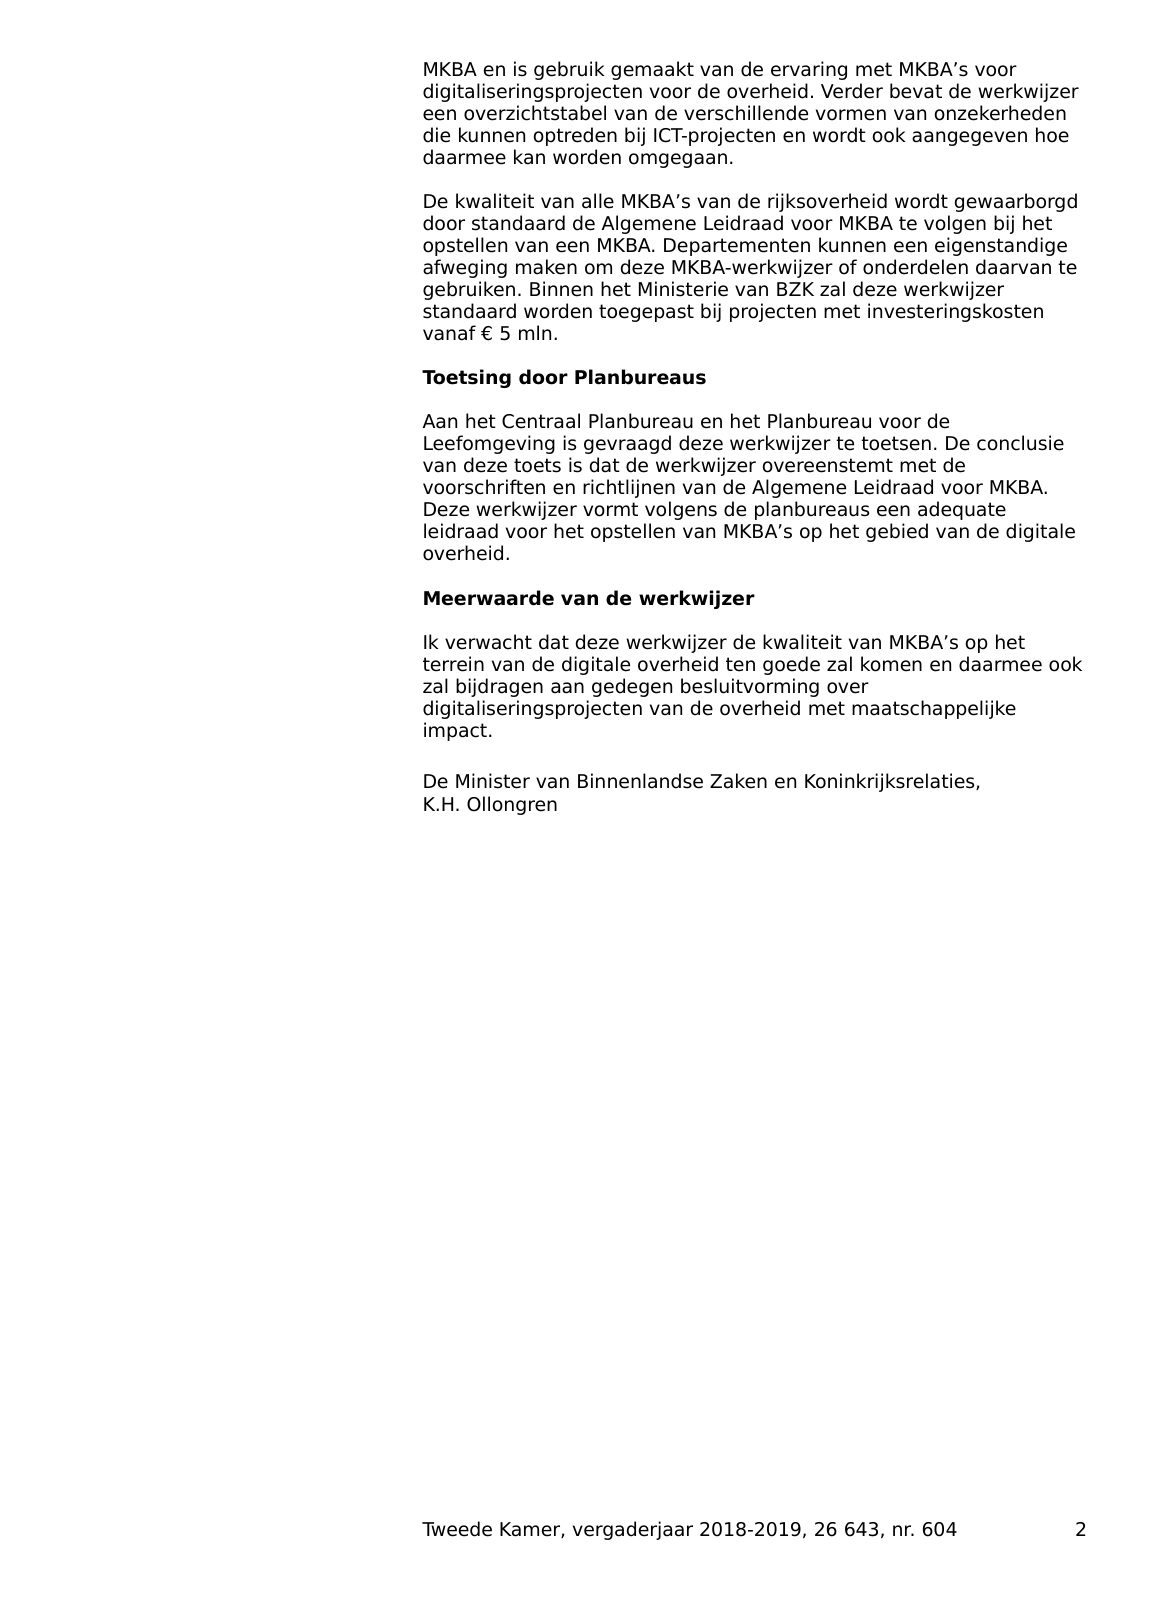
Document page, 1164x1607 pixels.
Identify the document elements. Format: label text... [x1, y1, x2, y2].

text Ik verwacht dat deze werkwijzer de kwaliteit van MKBA’s op het terrein van de digitale overheid ten goede zal komen en daarmee ook zal bijdragen aan gedegen besluitvorming over digitaliseringsprojecten van de overheid met maatschappelijke impact. [422, 632, 1087, 741]
text Aan het Centraal Planbureau en het Planbureau voor de Leefomgeving is gevraagd deze werkwijzer te toetsen. De conclusie van deze toets is dat de werkwijzer overeenstemt met de voorschriften en richtlijnen van de Algemene Leidraad voor MKBA. Deze werkwijzer vormt volgens de planbureaus een adequate leidraad voor het opstellen van MKBA’s op het gebied van de digitale overheid. [422, 411, 1087, 565]
text De Minister van Binnenlandse Zaken en Koninkrijksrelaties, K.H. Ollongren [422, 771, 1087, 815]
subtitle Meerwaarde van de werkwijzer [422, 587, 1087, 609]
text De kwaliteit van alle MKBA’s van de rijksoverheid wordt gewaarborgd door standaard de Algemene Leidraad voor MKBA te volgen bij het opstellen van een MKBA. Departementen kunnen een eigenstandige afweging maken om deze MKBA-werkwijzer of onderdelen daarvan te gebruiken. Binnen het Ministerie van BZK zal deze werkwijzer standaard worden toegepast bij projecten met investeringskosten vanaf € 5 mln. [422, 191, 1087, 345]
subtitle Toetsing door Planbureaus [422, 367, 1087, 389]
text MKBA en is gebruik gemaakt van de ervaring met MKBA’s voor digitaliseringsprojecten voor de overheid. Verder bevat de werkwijzer een overzichtstabel van de verschillende vormen van onzekerheden die kunnen optreden bij ICT-projecten en wordt ook aangegeven hoe daarmee kan worden omgegaan. [422, 59, 1087, 169]
